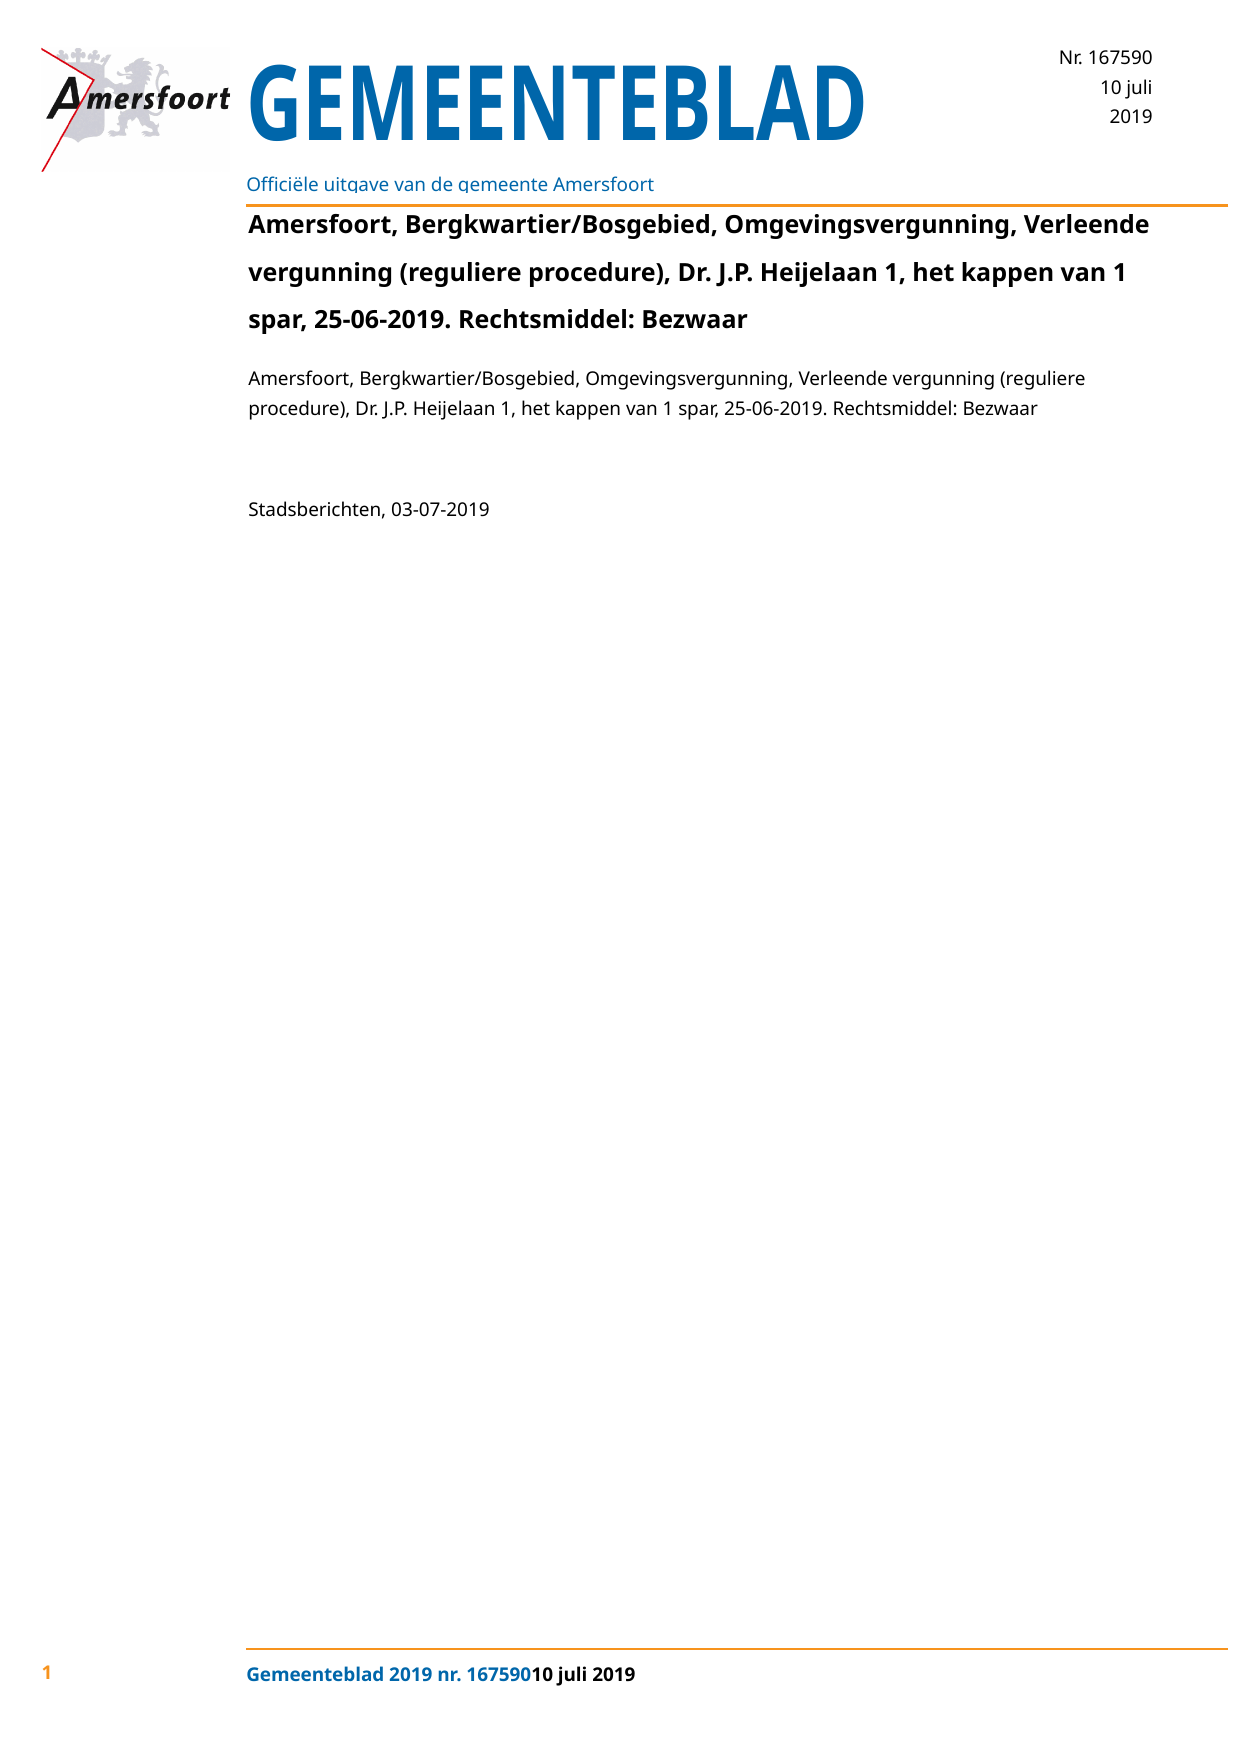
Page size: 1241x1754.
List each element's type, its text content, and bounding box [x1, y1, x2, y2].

text Amersfoort, Bergkwartier/Bosgebied, Omgevingsvergunning, Verleende vergunning (reguliere procedure), Dr. J.P. Heijelaan 1, het kappen van 1 spar, 25-06-2019. Rechtsmiddel: Bezwaar [248, 207, 1152, 336]
text Stadsberichten, 03-07-2019 [248, 496, 1152, 522]
text Amersfoort, Bergkwartier/Bosgebied, Omgevingsvergunning, Verleende vergunning (reguliere procedure), Dr. J.P. Heijelaan 1, het kappen van 1 spar, 25-06-2019. Rechtsmiddel: Bezwaar [248, 366, 1152, 421]
picture [41, 47, 231, 172]
